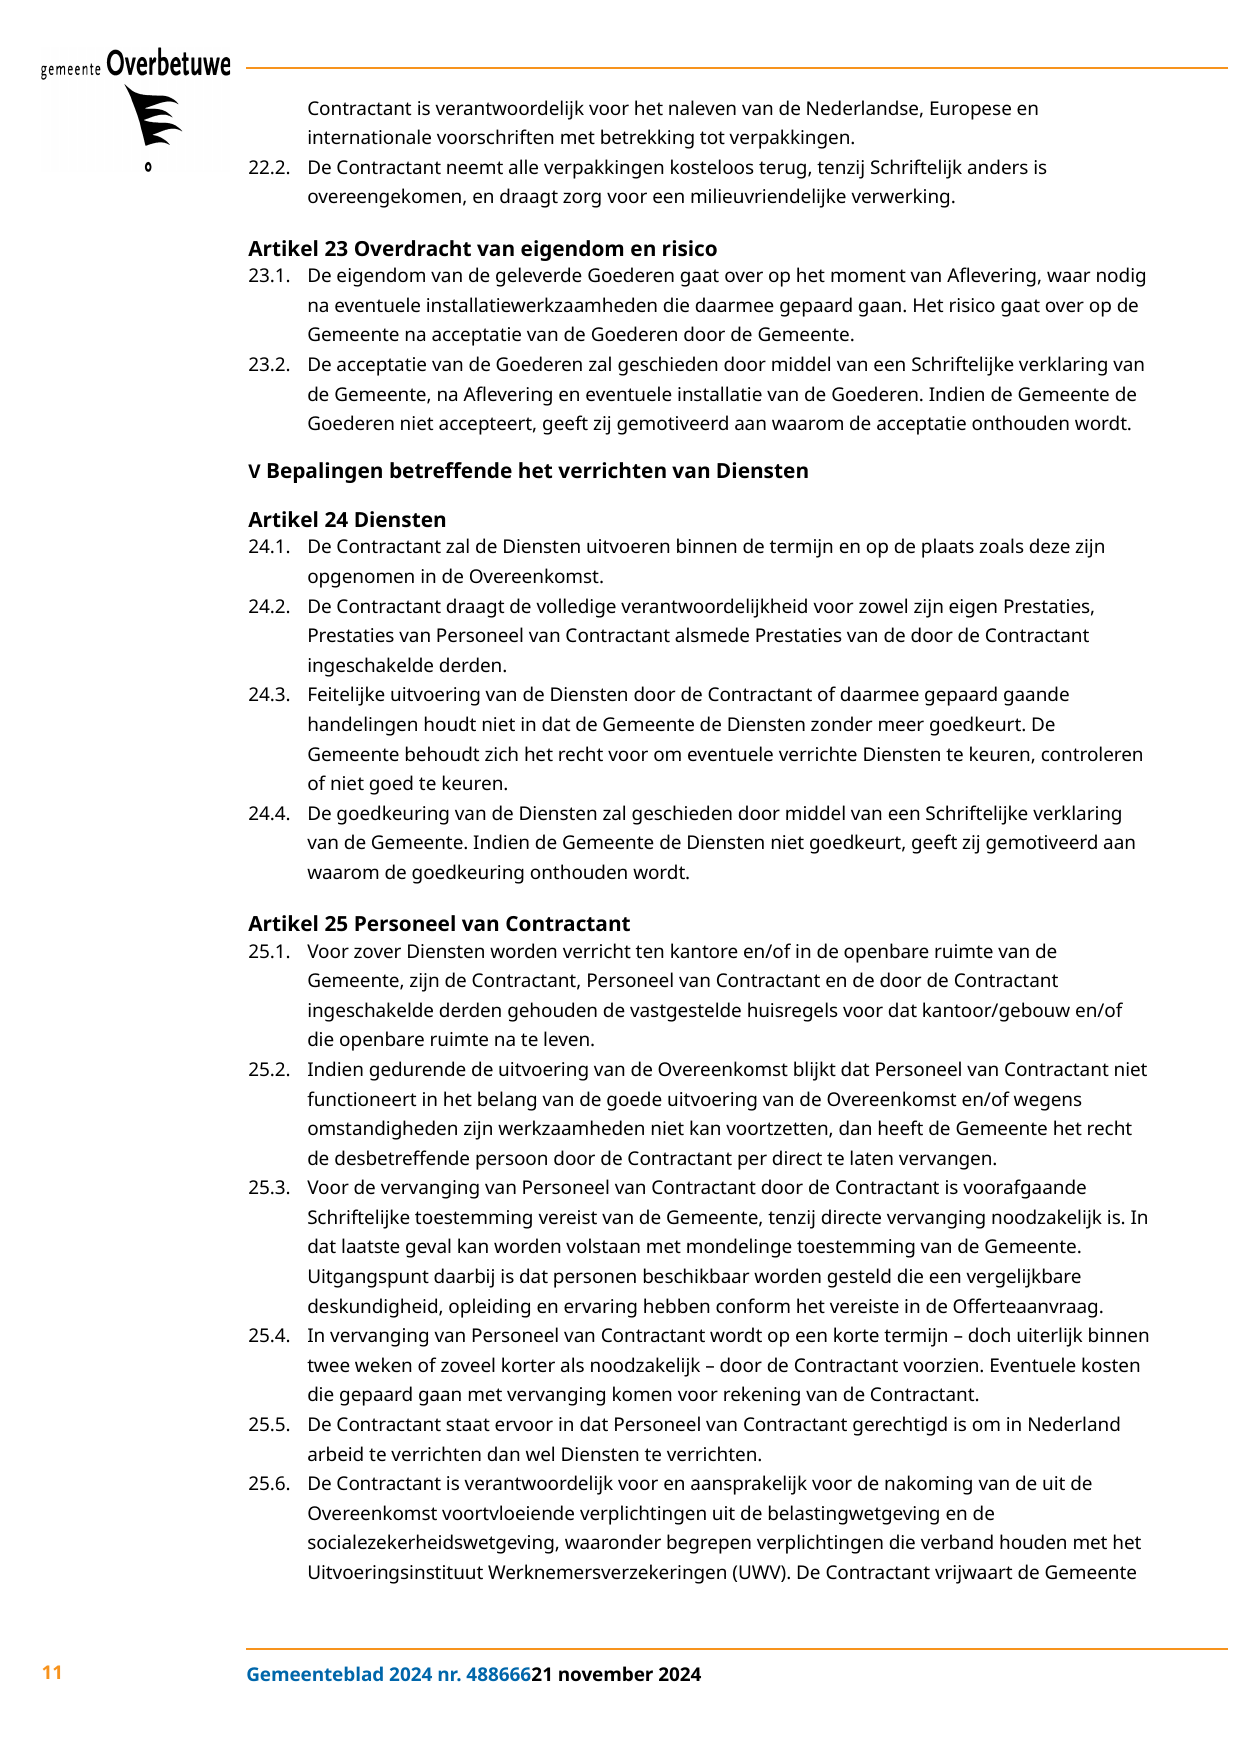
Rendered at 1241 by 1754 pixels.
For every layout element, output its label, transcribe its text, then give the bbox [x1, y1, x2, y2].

list De Contractant is verantwoordelijk voor en aansprakelijk voor de nakoming van de uit de Overeenkomst voortvloeiende verplichtingen uit de belastingwetgeving en de socialezekerheidswetgeving, waaronder begrepen verplichtingen die verband houden met het Uitvoeringsinstituut Werknemersverzekeringen (UWV). De Contractant vrijwaart de Gemeente [248, 1470, 1152, 1585]
text Artikel 23 Overdracht van eigendom en risico [248, 234, 1152, 262]
list De goedkeuring van de Diensten zal geschieden door middel van een Schriftelijke verklaring van de Gemeente. Indien de Gemeente de Diensten niet goedkeurt, geeft zij gemotiveerd aan waarom de goedkeuring onthouden wordt. [248, 800, 1152, 885]
list Voor de vervanging van Personeel van Contractant door de Contractant is voorafgaande Schriftelijke toestemming vereist van de Gemeente, tenzij directe vervanging noodzakelijk is. In dat laatste geval kan worden volstaan met mondelinge toestemming van de Gemeente. Uitgangspunt daarbij is dat personen beschikbaar worden gesteld die een vergelijkbare deskundigheid, opleiding en ervaring hebben conform het vereiste in de Offerteaanvraag. [248, 1174, 1152, 1319]
list In vervanging van Personeel van Contractant wordt op een korte termijn – doch uiterlijk binnen twee weken of zoveel korter als noodzakelijk – door de Contractant voorzien. Eventuele kosten die gepaard gaan met vervanging komen voor rekening van de Contractant. [248, 1322, 1152, 1407]
list De eigendom van de geleverde Goederen gaat over op het moment van Aflevering, waar nodig na eventuele installatiewerkzaamheden die daarmee gepaard gaan. Het risico gaat over op de Gemeente na acceptatie van de Goederen door de Gemeente. [248, 262, 1152, 347]
list Feitelijke uitvoering van de Diensten door de Contractant of daarmee gepaard gaande handelingen houdt niet in dat de Gemeente de Diensten zonder meer goedkeurt. De Gemeente behoudt zich het recht voor om eventuele verrichte Diensten te keuren, controleren of niet goed te keuren. [248, 682, 1152, 796]
list De Contractant draagt de volledige verantwoordelijkheid voor zowel zijn eigen Prestaties, Prestaties van Personeel van Contractant alsmede Prestaties van de door de Contractant ingeschakelde derden. [248, 593, 1152, 678]
list De Contractant neemt alle verpakkingen kosteloos terug, tenzij Schriftelijk anders is overeengekomen, en draagt zorg voor een milieuvriendelijke verwerking. [248, 154, 1152, 209]
list De Contractant staat ervoor in dat Personeel van Contractant gerechtigd is om in Nederland arbeid te verrichten dan wel Diensten te verrichten. [248, 1411, 1152, 1467]
text V Bepalingen betreffende het verrichten van Diensten [248, 456, 1152, 484]
list De acceptatie van de Goederen zal geschieden door middel van een Schriftelijke verklaring van de Gemeente, na Aflevering en eventuele installatie van de Goederen. Indien de Gemeente de Goederen niet accepteert, geeft zij gemotiveerd aan waarom de acceptatie onthouden wordt. [248, 351, 1152, 436]
list Contractant is verantwoordelijk voor het naleven van de Nederlandse, Europese en internationale voorschriften met betrekking tot verpakkingen. [248, 95, 1152, 150]
text Artikel 24 Diensten [248, 505, 1152, 534]
list Voor zover Diensten worden verricht ten kantore en/of in de openbare ruimte van de Gemeente, zijn de Contractant, Personeel van Contractant en de door de Contractant ingeschakelde derden gehouden de vastgestelde huisregels voor dat kantoor/gebouw en/of die openbare ruimte na te leven. [248, 938, 1152, 1052]
text Artikel 25 Personeel van Contractant [248, 909, 1152, 938]
list De Contractant zal de Diensten uitvoeren binnen de termijn en op de plaats zoals deze zijn opgenomen in de Overeenkomst. [248, 534, 1152, 589]
list Indien gedurende de uitvoering van de Overeenkomst blijkt dat Personeel van Contractant niet functioneert in het belang van de goede uitvoering van de Overeenkomst en/of wegens omstandigheden zijn werkzaamheden niet kan voortzetten, dan heeft de Gemeente het recht de desbetreffende persoon door de Contractant per direct te laten vervangen. [248, 1056, 1152, 1171]
picture [41, 47, 231, 172]
